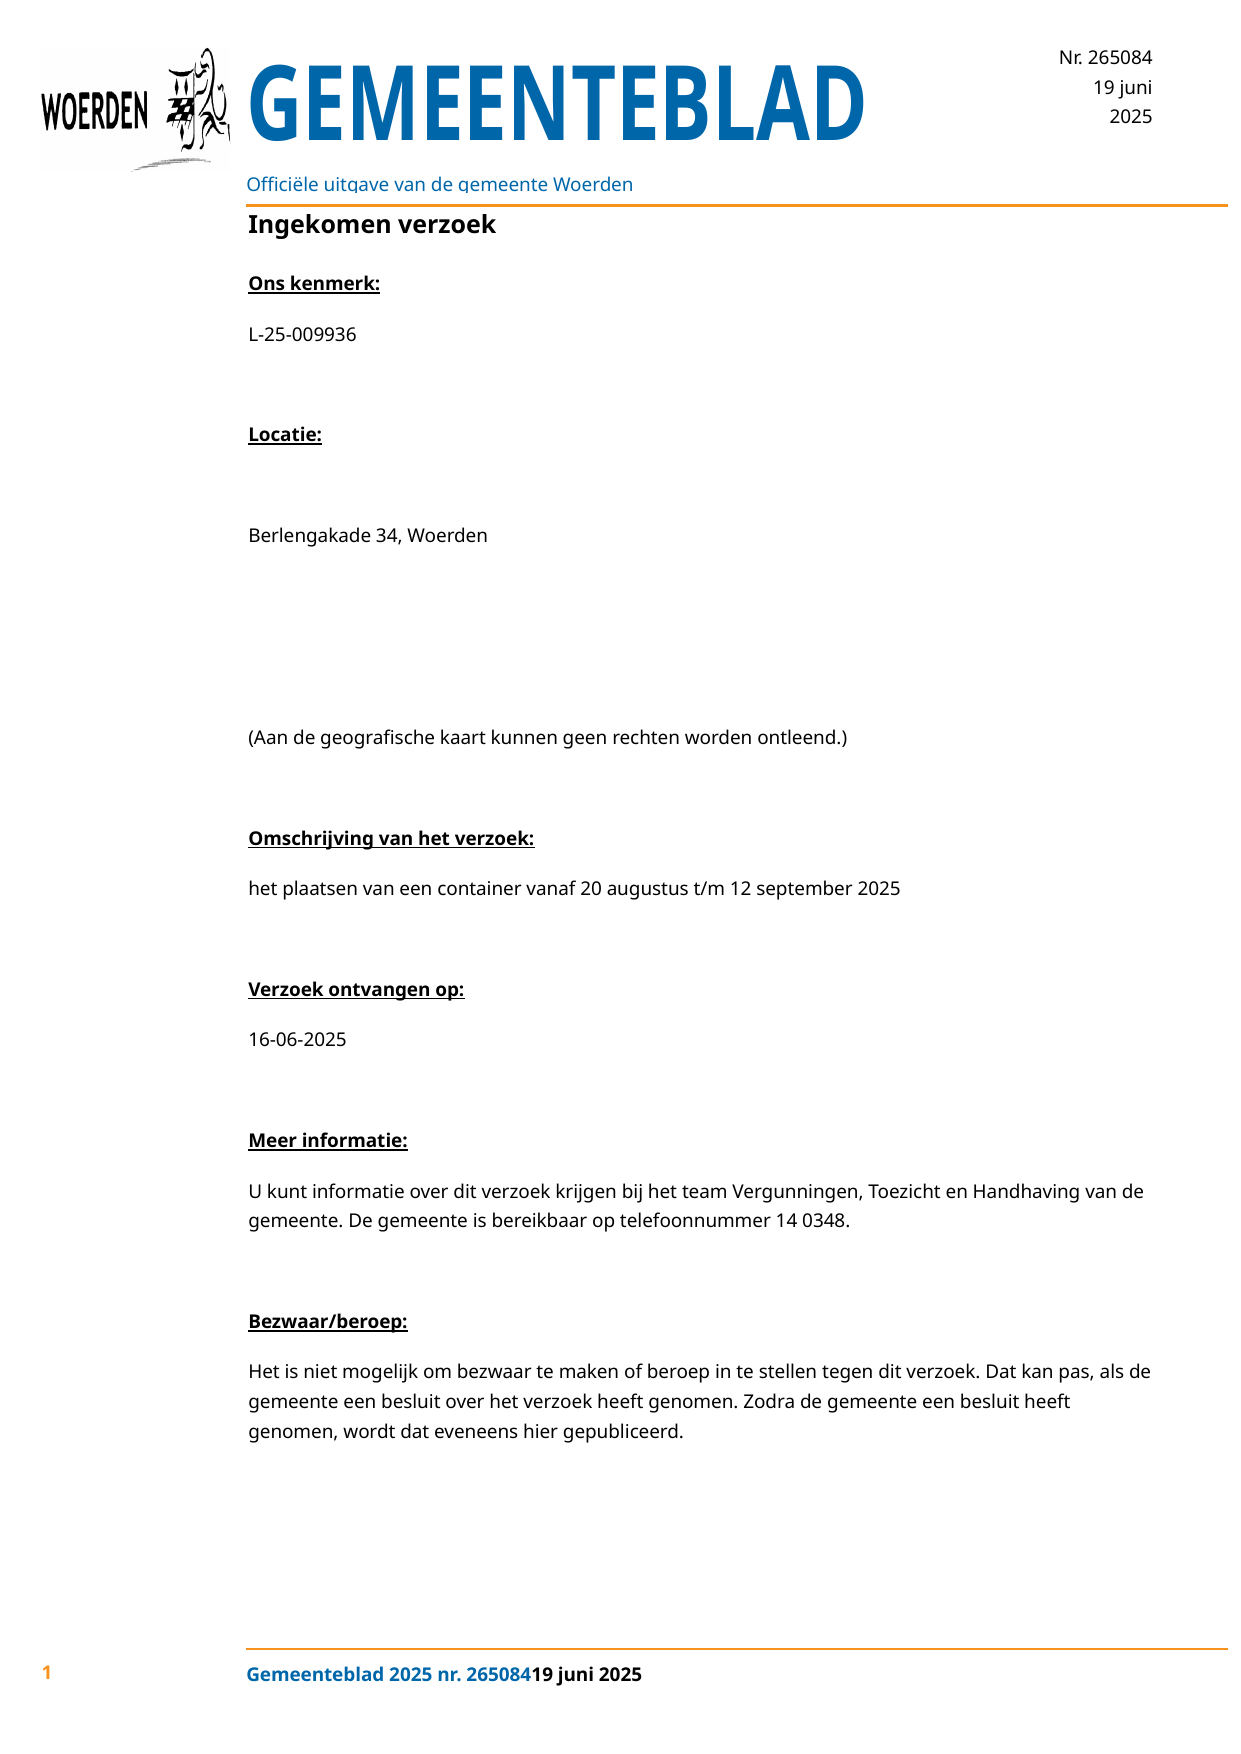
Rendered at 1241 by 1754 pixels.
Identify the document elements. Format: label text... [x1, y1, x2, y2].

text Omschrijving van het verzoek: [248, 825, 1152, 851]
picture [41, 47, 231, 172]
text Het is niet mogelijk om bezwaar te maken of beroep in te stellen tegen dit verzoek. Dat kan pas, als de gemeente een besluit over het verzoek heeft genomen. Zodra de gemeente een besluit heeft genomen, wordt dat eveneens hier gepubliceerd. [248, 1359, 1152, 1443]
text Meer informatie: [248, 1127, 1152, 1153]
text U kunt informatie over dit verzoek krijgen bij het team Vergunningen, Toezicht en Handhaving van de gemeente. De gemeente is bereikbaar op telefoonnummer 14 0348. [248, 1178, 1152, 1233]
text Ons kenmerk: [248, 270, 1152, 296]
text L-25-009936 [248, 321, 1152, 346]
text (Aan de geografische kaart kunnen geen rechten worden ontleend.) [248, 724, 1152, 750]
text Ingekomen verzoek [248, 207, 1152, 241]
text Bezwaar/beroep: [248, 1308, 1152, 1334]
text Verzoek ontvangen op: [248, 976, 1152, 1002]
text Locatie: [248, 422, 1152, 447]
text 16-06-2025 [248, 1027, 1152, 1052]
text Berlengakade 34, Woerden [248, 522, 1152, 548]
text het plaatsen van een container vanaf 20 augustus t/m 12 september 2025 [248, 875, 1152, 901]
